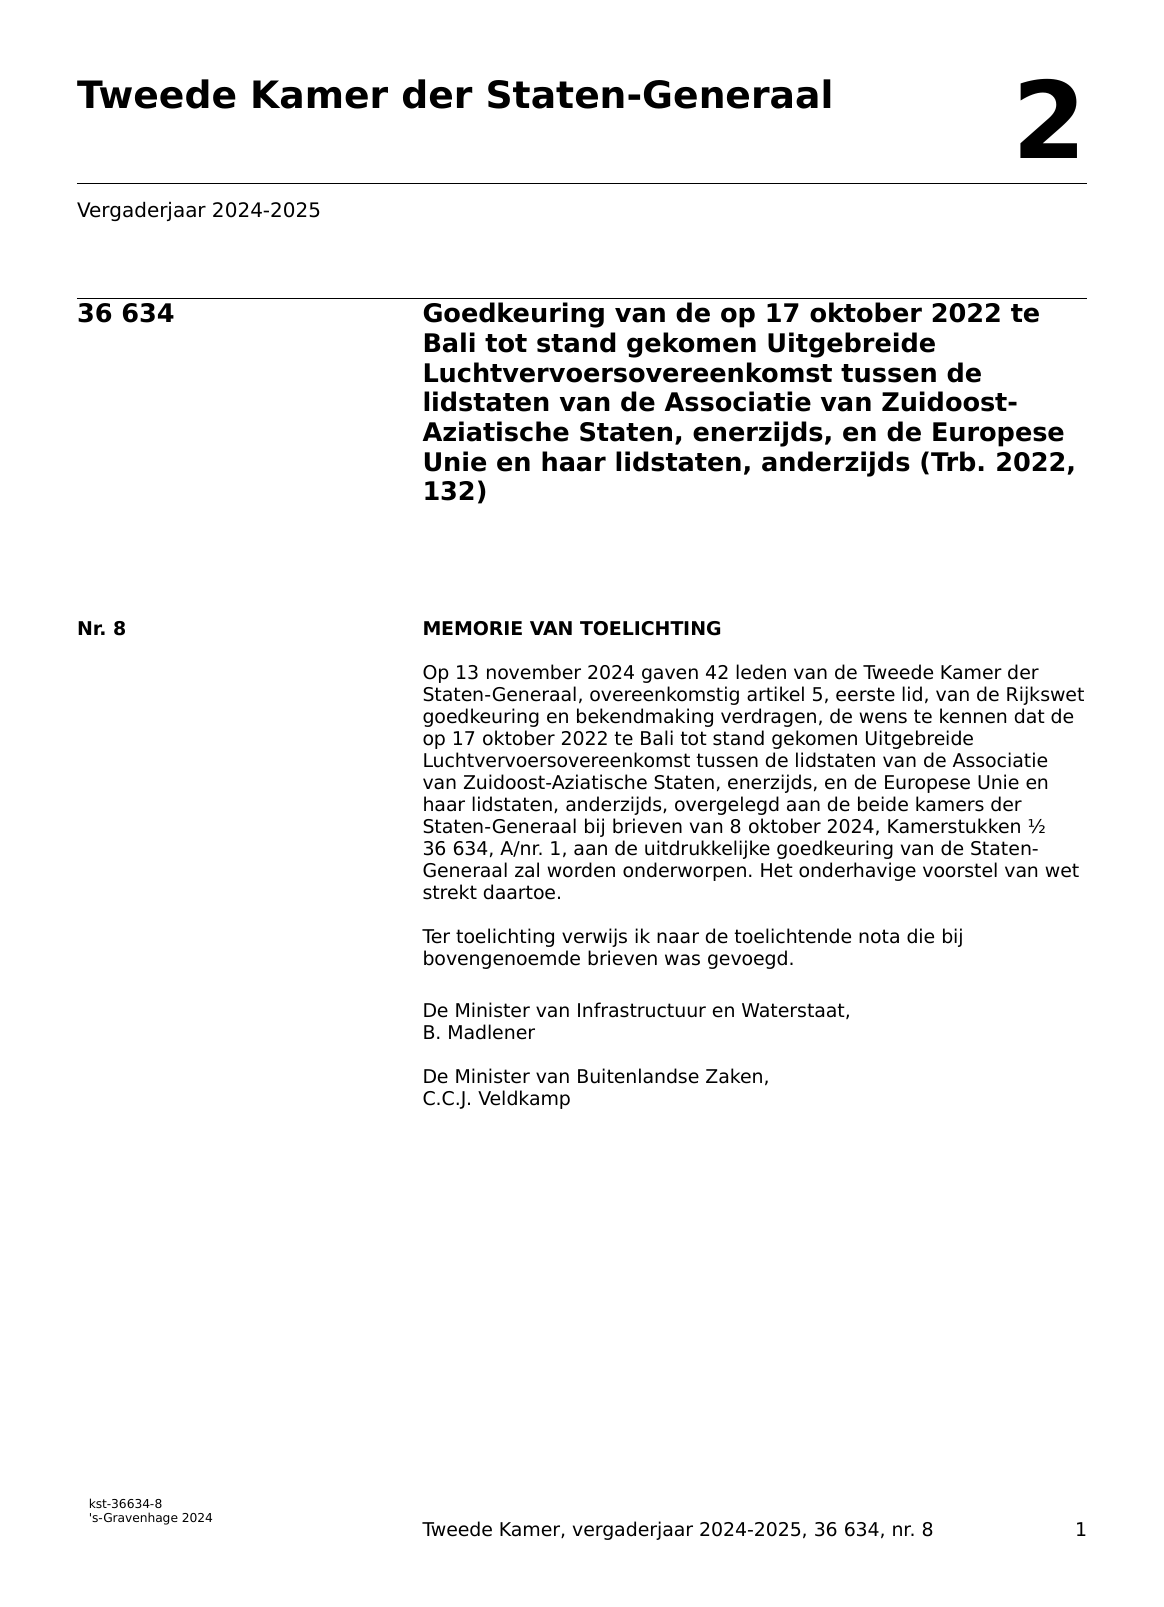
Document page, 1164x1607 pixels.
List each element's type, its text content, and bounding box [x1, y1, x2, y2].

text De Minister van Buitenlandse Zaken, C.C.J. Veldkamp [422, 1066, 1087, 1110]
table_cell Vergaderjaar 2024-2025 [77, 184, 1087, 298]
text Op 13 november 2024 gaven 42 leden van de Tweede Kamer der Staten-Generaal, overeenkomstig artikel 5, eerste lid, van de Rijkswet goedkeuring en bekendmaking verdragen, de wens te kennen dat de op 17 oktober 2022 te Bali tot stand gekomen Uitgebreide Luchtvervoersovereenkomst tussen de lidstaten van de Associatie van Zuidoost-Aziatische Staten, enerzijds, en de Europese Unie en haar lidstaten, anderzijds, overgelegd aan de beide kamers der Staten-Generaal bij brieven van 8 oktober 2024, Kamerstukken ½ 36 634, A/nr. 1, aan de uitdrukkelijke goedkeuring van de Staten-Generaal zal worden onderworpen. Het onderhavige voorstel van wet strekt daartoe. [422, 662, 1087, 904]
table_header 2 [886, 59, 1087, 183]
text kst-36634-8 [88, 1497, 323, 1511]
table_header Tweede Kamer der Staten-Generaal [77, 59, 886, 183]
text 's-Gravenhage 2024 [88, 1511, 323, 1525]
subtitle Nr. 8 MEMORIE VAN TOELICHTING [77, 618, 1087, 640]
subtitle 36 634 Goedkeuring van de op 17 oktober 2022 te Bali tot stand gekomen Uitgebreide Luchtvervoersovereenkomst tussen de lidstaten van de Associatie van Zuidoost-Aziatische Staten, enerzijds, en de Europese Unie en haar lidstaten, anderzijds (Trb. 2022, 132) [77, 299, 1087, 507]
text Ter toelichting verwijs ik naar de toelichtende nota die bij bovengenoemde brieven was gevoegd. [422, 926, 1087, 970]
text De Minister van Infrastructuur en Waterstaat, B. Madlener [422, 1000, 1087, 1044]
